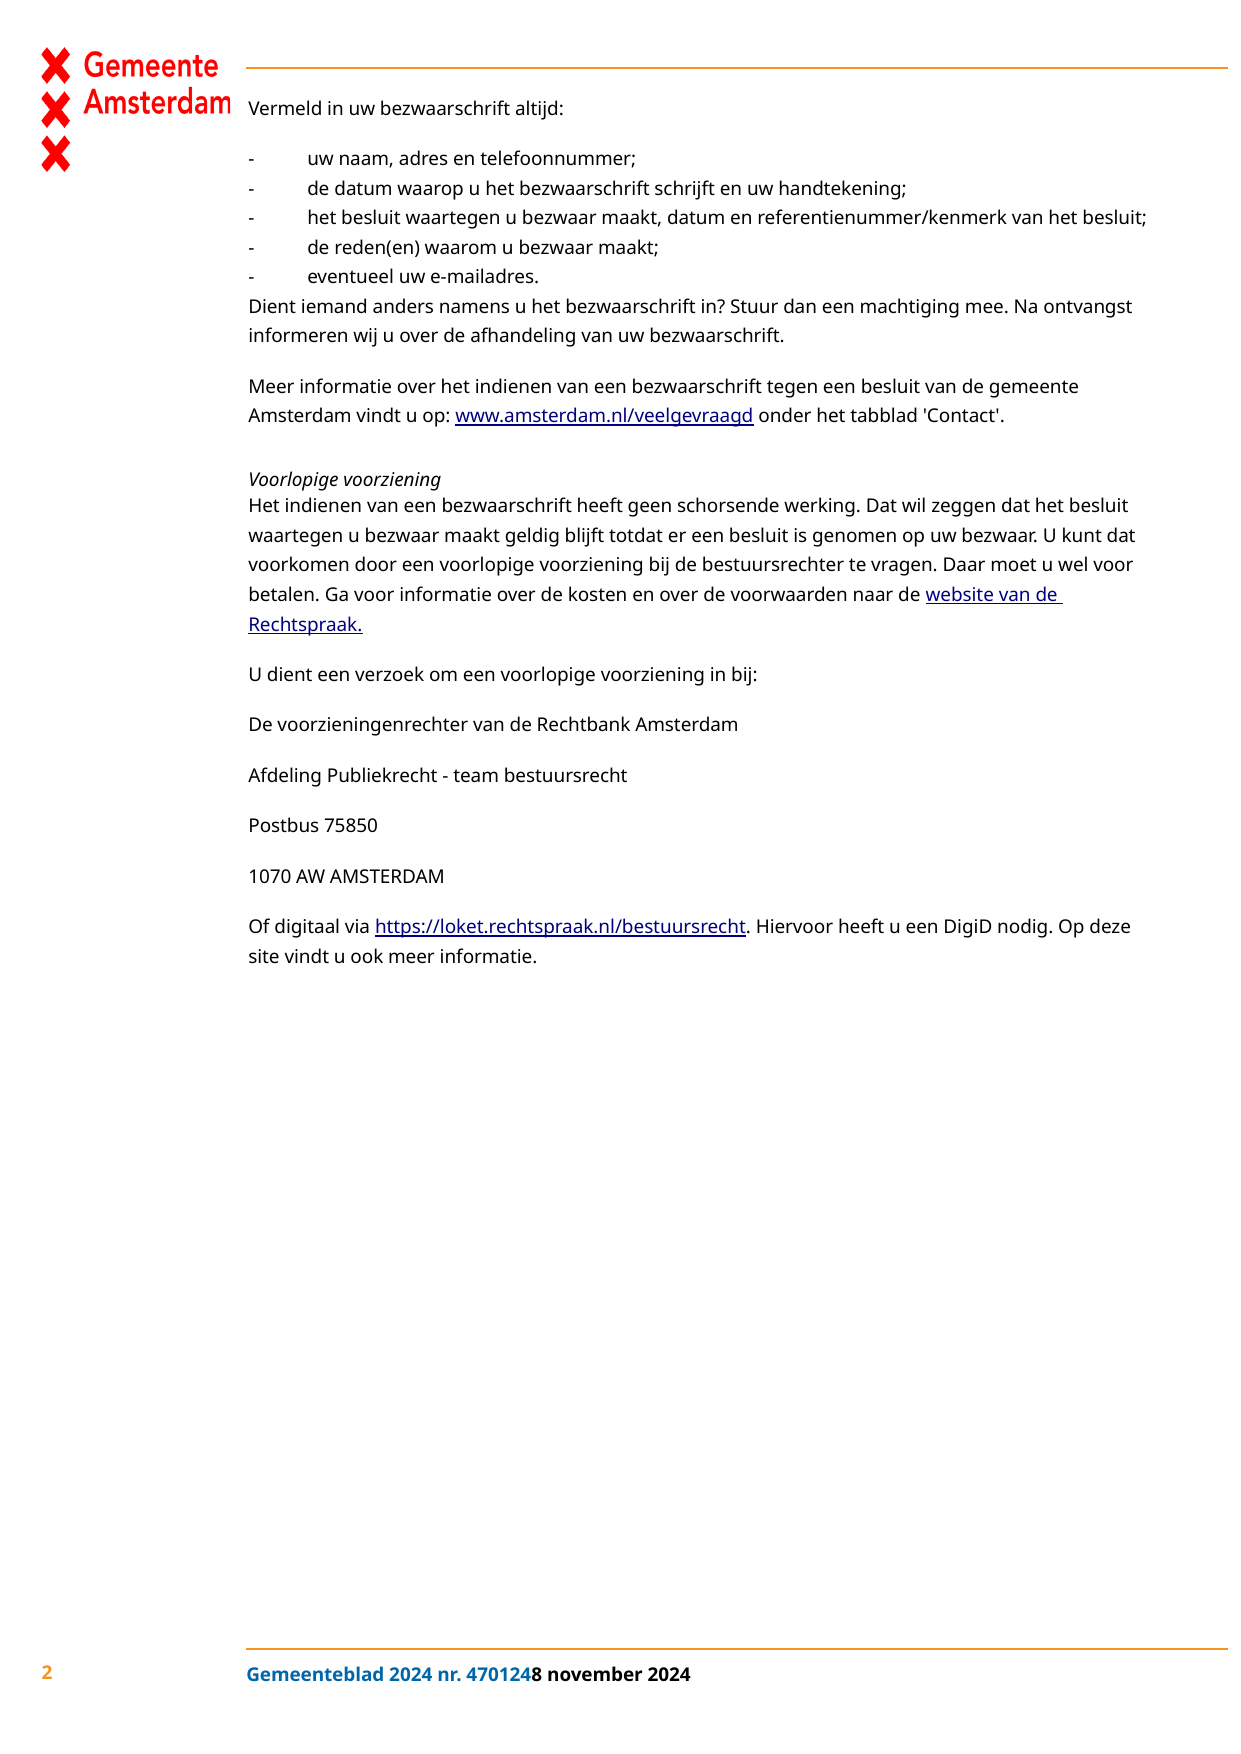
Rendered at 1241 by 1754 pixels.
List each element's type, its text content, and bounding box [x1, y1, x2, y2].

text 1070 AW AMSTERDAM [248, 863, 1152, 888]
list de reden(en) waarom u bezwaar maakt; [248, 234, 1152, 260]
list uw naam, adres en telefoonnummer; [248, 145, 1152, 171]
text De voorzieningenrechter van de Rechtbank Amsterdam [248, 712, 1152, 737]
list eventueel uw e-mailadres. [248, 263, 1152, 289]
list het besluit waartegen u bezwaar maakt, datum en referentienummer/kenmerk van het besluit; [248, 204, 1152, 230]
text Vermeld in uw bezwaarschrift altijd: [248, 95, 1152, 121]
text Meer informatie over het indienen van een bezwaarschrift tegen een besluit van de gemeente Amsterdam vindt u op: www.amsterdam.nl/veelgevraagd onder het tabblad 'Contact'. [248, 373, 1152, 428]
text Postbus 75850 [248, 812, 1152, 838]
text U dient een verzoek om een voorlopige voorziening in bij: [248, 661, 1152, 687]
text Dient iemand anders namens u het bezwaarschrift in? Stuur dan een machtiging mee. Na ontvangst informeren wij u over de afhandeling van uw bezwaarschrift. [248, 293, 1152, 348]
text Het indienen van een bezwaarschrift heeft geen schorsende werking. Dat wil zeggen dat het besluit waartegen u bezwaar maakt geldig blijft totdat er een besluit is genomen op uw bezwaar. U kunt dat voorkomen door een voorlopige voorziening bij de bestuursrechter te vragen. Daar moet u wel voor betalen. Ga voor informatie over de kosten en over de voorwaarden naar de website van de Rechtspraak. [248, 492, 1152, 636]
list de datum waarop u het bezwaarschrift schrijft en uw handtekening; [248, 175, 1152, 201]
text Of digitaal via https://loket.rechtspraak.nl/bestuursrecht. Hiervoor heeft u een DigiD nodig. Op deze site vindt u ook meer informatie. [248, 913, 1152, 968]
text Voorlopige voorziening [248, 467, 1152, 492]
text Afdeling Publiekrecht - team bestuursrecht [248, 762, 1152, 788]
picture [41, 47, 231, 172]
